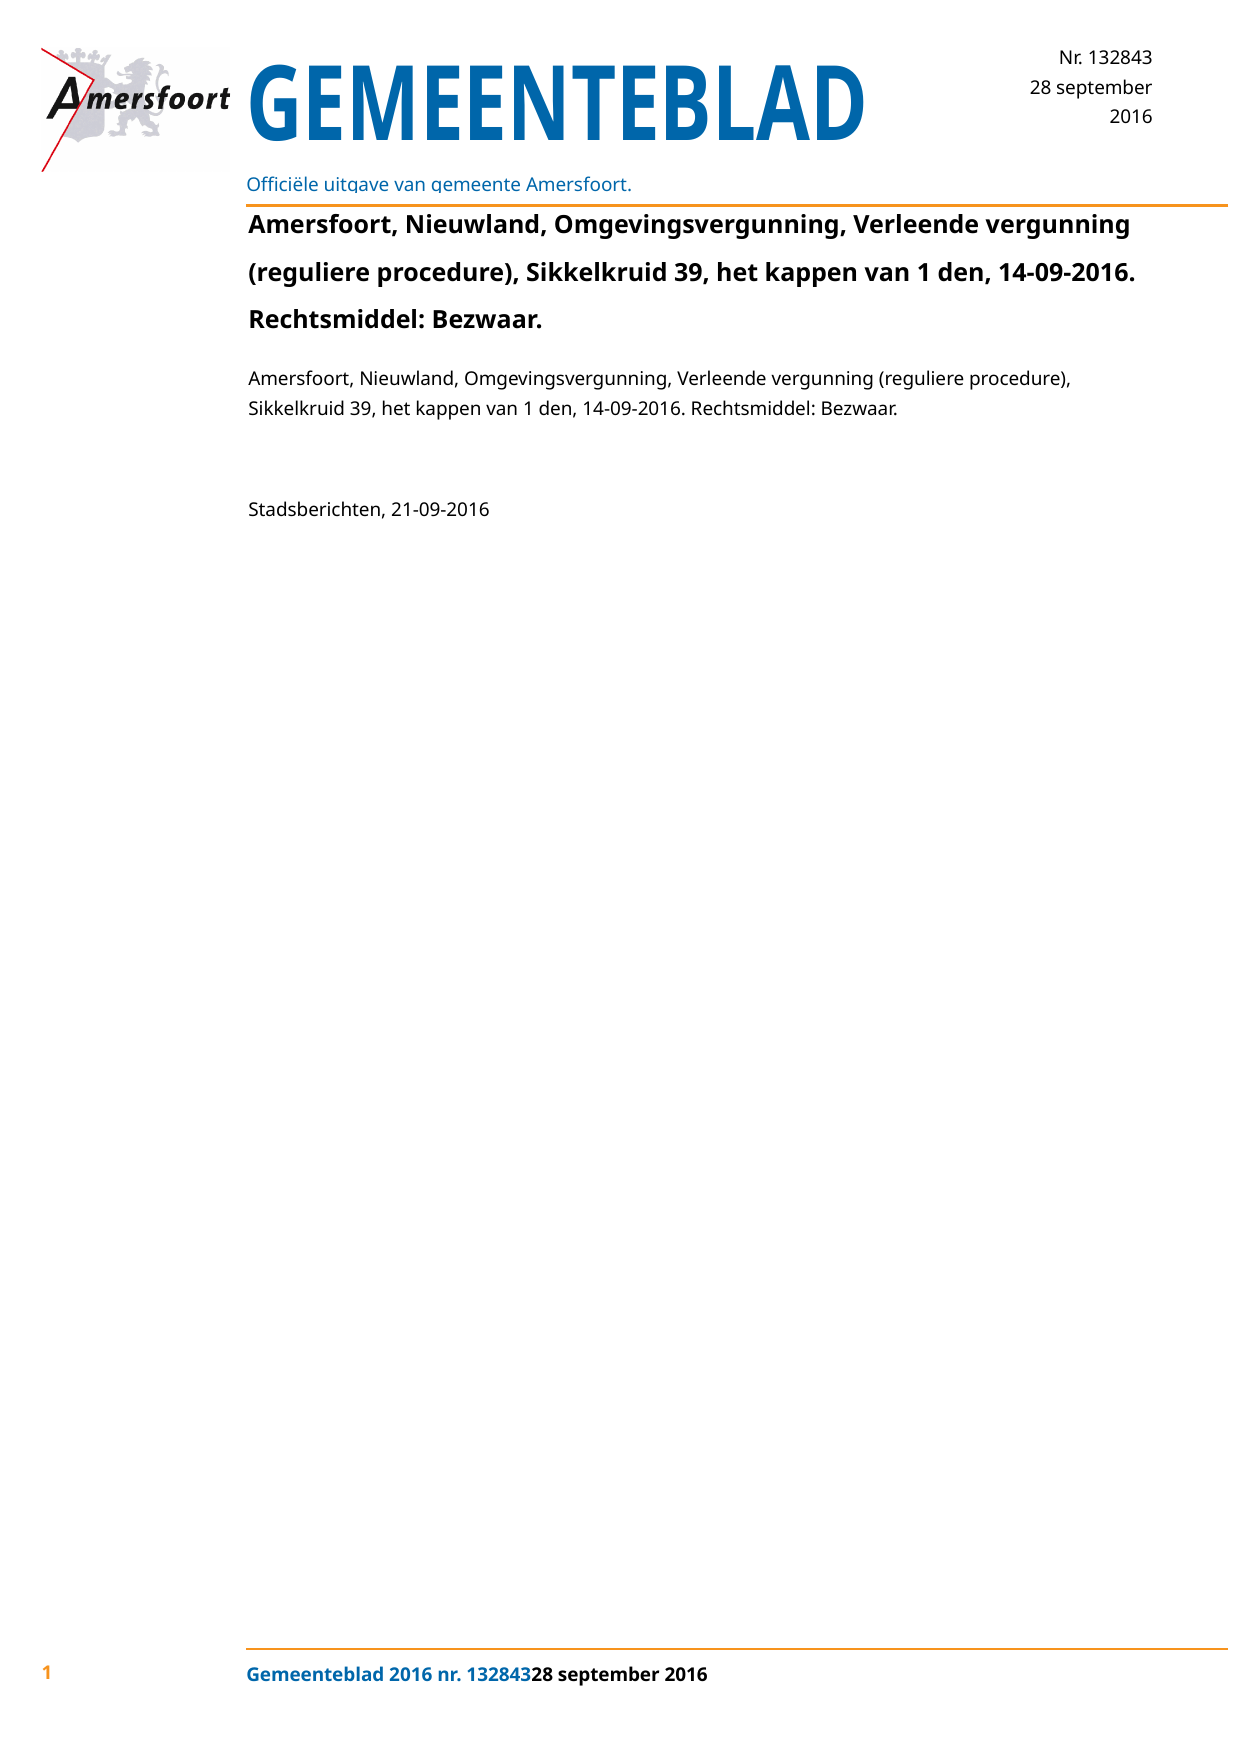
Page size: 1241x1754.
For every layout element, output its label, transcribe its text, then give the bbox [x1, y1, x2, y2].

picture [41, 47, 231, 172]
text Amersfoort, Nieuwland, Omgevingsvergunning, Verleende vergunning (reguliere procedure), Sikkelkruid 39, het kappen van 1 den, 14-09-2016. Rechtsmiddel: Bezwaar. [248, 207, 1152, 336]
text Stadsberichten, 21-09-2016 [248, 496, 1152, 522]
text Amersfoort, Nieuwland, Omgevingsvergunning, Verleende vergunning (reguliere procedure), Sikkelkruid 39, het kappen van 1 den, 14-09-2016. Rechtsmiddel: Bezwaar. [248, 366, 1152, 421]
